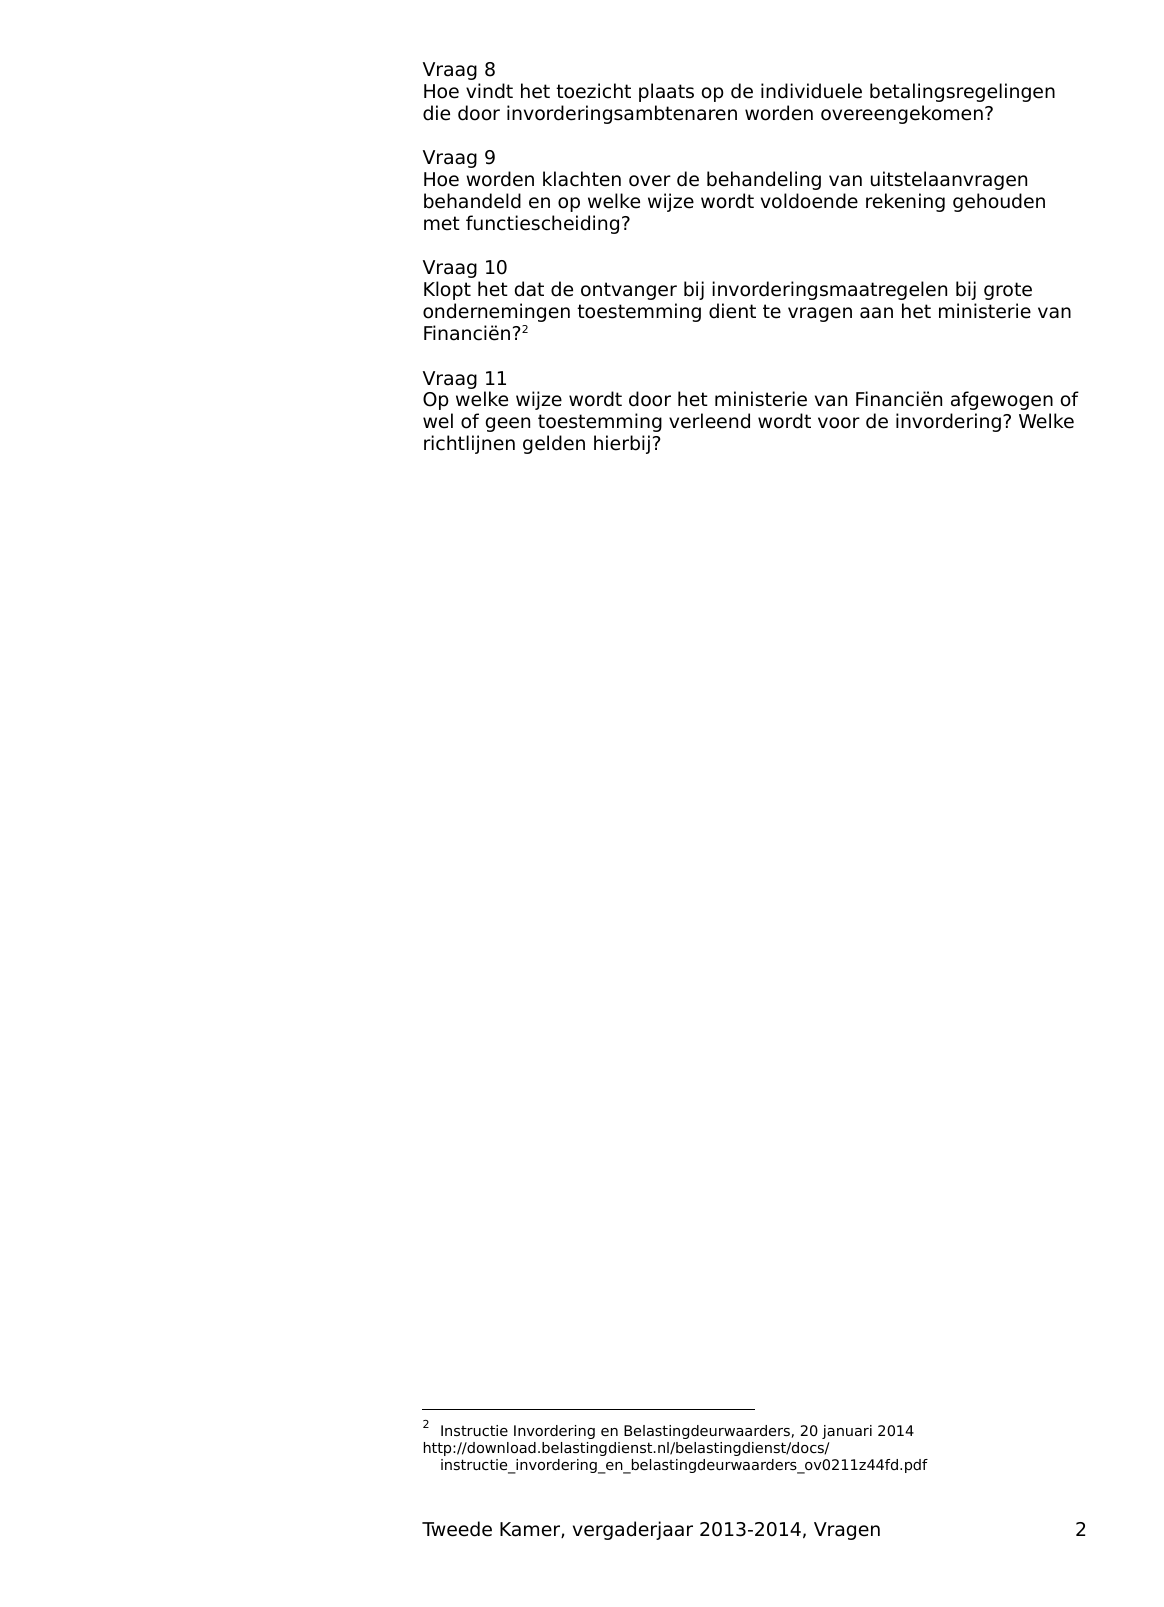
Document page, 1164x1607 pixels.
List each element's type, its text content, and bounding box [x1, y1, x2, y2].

text Hoe vindt het toezicht plaats op de individuele betalingsregelingen die door invorderingsambtenaren worden overeengekomen? [422, 81, 1087, 125]
text Vraag 9 [422, 147, 1087, 169]
text Hoe worden klachten over de behandeling van uitstelaanvragen behandeld en op welke wijze wordt voldoende rekening gehouden met functiescheiding? [422, 169, 1087, 235]
text Klopt het dat de ontvanger bij invorderingsmaatregelen bij grote ondernemingen toestemming dient te vragen aan het ministerie van Financiën? [422, 279, 1087, 345]
text Vraag 11 [422, 367, 1087, 389]
text http://download.belastingdienst.nl/belastingdienst/docs/instructie_invordering_en_belastingdeurwaarders_ov0211z44fd.pdf [422, 1441, 1087, 1474]
text Op welke wijze wordt door het ministerie van Financiën afgewogen of wel of geen toestemming verleend wordt voor de invordering? Welke richtlijnen gelden hierbij? [422, 389, 1087, 455]
text Vraag 10 [422, 257, 1087, 279]
text Instructie Invordering en Belastingdeurwaarders, 20 januari 2014 [422, 1418, 1087, 1441]
text Vraag 8 [422, 59, 1087, 81]
